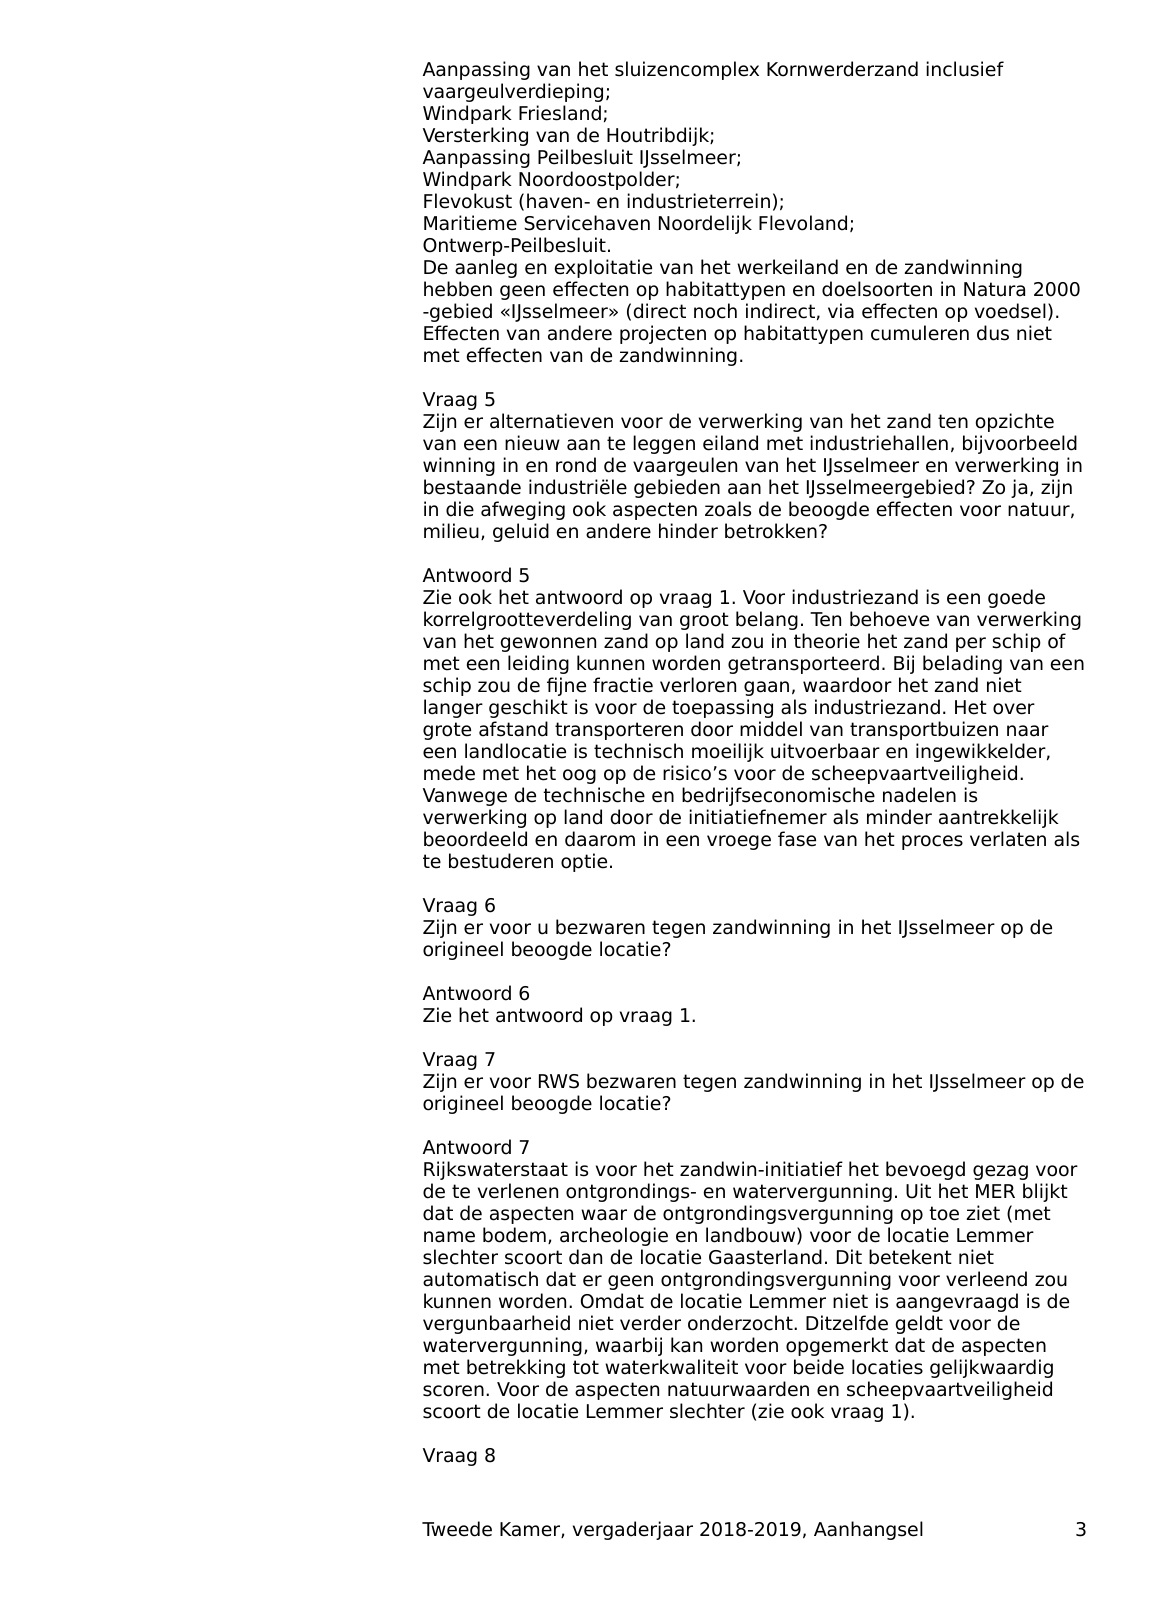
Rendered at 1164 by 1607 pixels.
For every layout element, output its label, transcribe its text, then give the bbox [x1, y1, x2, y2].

text Rijkswaterstaat is voor het zandwin-initiatief het bevoegd gezag voor de te verlenen ontgrondings- en watervergunning. Uit het MER blijkt dat de aspecten waar de ontgrondingsvergunning op toe ziet (met name bodem, archeologie en landbouw) voor de locatie Lemmer slechter scoort dan de locatie Gaasterland. Dit betekent niet automatisch dat er geen ontgrondingsvergunning voor verleend zou kunnen worden. Omdat de locatie Lemmer niet is aangevraagd is de vergunbaarheid niet verder onderzocht. Ditzelfde geldt voor de watervergunning, waarbij kan worden opgemerkt dat de aspecten met betrekking tot waterkwaliteit voor beide locaties gelijkwaardig scoren. Voor de aspecten natuurwaarden en scheepvaartveiligheid scoort de locatie Lemmer slechter (zie ook vraag 1). [422, 1159, 1087, 1423]
text Zie ook het antwoord op vraag 1. Voor industriezand is een goede korrelgrootteverdeling van groot belang. Ten behoeve van verwerking van het gewonnen zand op land zou in theorie het zand per schip of met een leiding kunnen worden getransporteerd. Bij belading van een schip zou de fijne fractie verloren gaan, waardoor het zand niet langer geschikt is voor de toepassing als industriezand. Het over grote afstand transporteren door middel van transportbuizen naar een landlocatie is technisch moeilijk uitvoerbaar en ingewikkelder, mede met het oog op de risico’s voor de scheepvaartveiligheid. Vanwege de technische en bedrijfseconomische nadelen is verwerking op land door de initiatiefnemer als minder aantrekkelijk beoordeeld en daarom in een vroege fase van het proces verlaten als te bestuderen optie. [422, 587, 1087, 873]
text Zijn er voor u bezwaren tegen zandwinning in het IJsselmeer op de origineel beoogde locatie? [422, 917, 1087, 961]
text Flevokust (haven- en industrieterrein); [422, 191, 1087, 213]
text De aanleg en exploitatie van het werkeiland en de zandwinning hebben geen effecten op habitattypen en doelsoorten in Natura 2000 -gebied «IJsselmeer» (direct noch indirect, via effecten op voedsel). Effecten van andere projecten op habitattypen cumuleren dus niet met effecten van de zandwinning. [422, 257, 1087, 367]
text Antwoord 6 [422, 983, 1087, 1005]
text Zie het antwoord op vraag 1. [422, 1005, 1087, 1027]
text Zijn er voor RWS bezwaren tegen zandwinning in het IJsselmeer op de origineel beoogde locatie? [422, 1071, 1087, 1115]
text Antwoord 5 [422, 565, 1087, 587]
text Windpark Friesland; [422, 103, 1087, 125]
text Versterking van de Houtribdijk; [422, 125, 1087, 147]
text Antwoord 7 [422, 1137, 1087, 1159]
text Vraag 7 [422, 1049, 1087, 1071]
text Vraag 6 [422, 895, 1087, 917]
text Windpark Noordoostpolder; [422, 169, 1087, 191]
text Maritieme Servicehaven Noordelijk Flevoland; [422, 213, 1087, 235]
text Vraag 5 [422, 389, 1087, 411]
text Zijn er alternatieven voor de verwerking van het zand ten opzichte van een nieuw aan te leggen eiland met industriehallen, bijvoorbeeld winning in en rond de vaargeulen van het IJsselmeer en verwerking in bestaande industriële gebieden aan het IJsselmeergebied? Zo ja, zijn in die afweging ook aspecten zoals de beoogde effecten voor natuur, milieu, geluid en andere hinder betrokken? [422, 411, 1087, 543]
text Aanpassing Peilbesluit IJsselmeer; [422, 147, 1087, 169]
text Ontwerp-Peilbesluit. [422, 235, 1087, 257]
text Vraag 8 [422, 1445, 1087, 1467]
text Aanpassing van het sluizencomplex Kornwerderzand inclusief vaargeulverdieping; [422, 59, 1087, 103]
